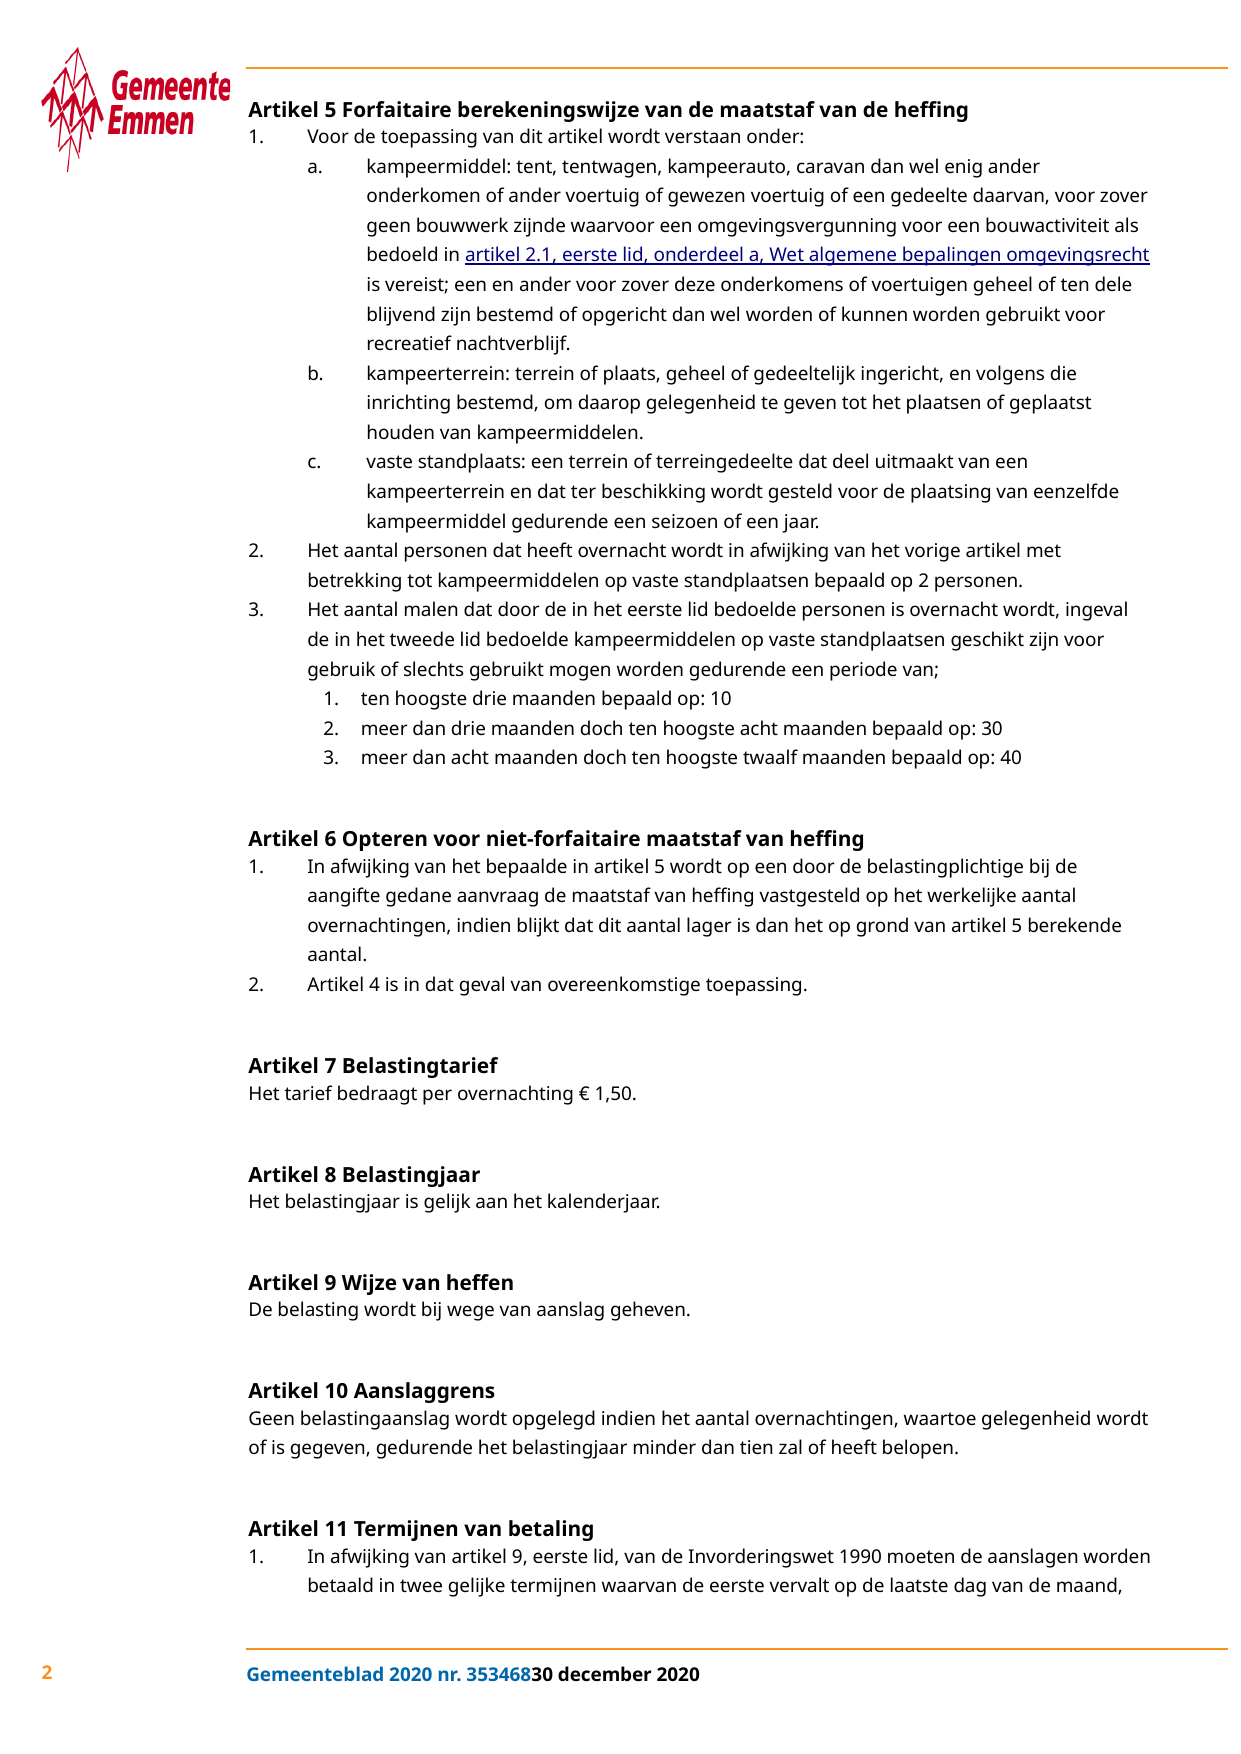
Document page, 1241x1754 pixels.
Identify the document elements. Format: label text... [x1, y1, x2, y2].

list kampeermiddel: tent, tentwagen, kampeerauto, caravan dan wel enig ander onderkomen of ander voertuig of gewezen voertuig of een gedeelte daarvan, voor zover geen bouwwerk zijnde waarvoor een omgevingsvergunning voor een bouwactiviteit als bedoeld in artikel 2.1, eerste lid, onderdeel a, Wet algemene bepalingen omgevingsrecht is vereist; een en ander voor zover deze onderkomens of voertuigen geheel of ten dele blijvend zijn bestemd of opgericht dan wel worden of kunnen worden gebruikt voor recreatief nachtverblijf. [307, 153, 1152, 356]
text Het belastingjaar is gelijk aan het kalenderjaar. [248, 1188, 1152, 1214]
list ten hoogste drie maanden bepaald op: 10 [323, 685, 1152, 711]
list kampeerterrein: terrein of plaats, geheel of gedeeltelijk ingericht, en volgens die inrichting bestemd, om daarop gelegenheid te geven tot het plaatsen of geplaatst houden van kampeermiddelen. [307, 360, 1152, 445]
text Geen belastingaanslag wordt opgelegd indien het aantal overnachtingen, waartoe gelegenheid wordt of is gegeven, gedurende het belastingjaar minder dan tien zal of heeft belopen. [248, 1405, 1152, 1460]
text Artikel 6 Opteren voor niet-forfaitaire maatstaf van heffing [248, 824, 1152, 853]
list vaste standplaats: een terrein of terreingedeelte dat deel uitmaakt van een kampeerterrein en dat ter beschikking wordt gesteld voor de plaatsing van eenzelfde kampeermiddel gedurende een seizoen of een jaar. [307, 449, 1152, 533]
text Artikel 10 Aanslaggrens [248, 1377, 1152, 1405]
text De belasting wordt bij wege van aanslag geheven. [248, 1297, 1152, 1322]
text Artikel 8 Belastingjaar [248, 1160, 1152, 1188]
list In afwijking van het bepaalde in artikel 5 wordt op een door de belastingplichtige bij de aangifte gedane aanvraag de maatstaf van heffing vastgesteld op het werkelijke aantal overnachtingen, indien blijkt dat dit aantal lager is dan het op grond van artikel 5 berekende aantal. [248, 853, 1152, 967]
list Het aantal malen dat door de in het eerste lid bedoelde personen is overnacht wordt, ingeval de in het tweede lid bedoelde kampeermiddelen op vaste standplaatsen geschikt zijn voor gebruik of slechts gebruikt mogen worden gedurende een periode van; [248, 597, 1152, 681]
list Artikel 4 is in dat geval van overeenkomstige toepassing. [248, 971, 1152, 997]
text Het tarief bedraagt per overnachting € 1,50. [248, 1080, 1152, 1105]
text Artikel 7 Belastingtarief [248, 1051, 1152, 1080]
text Artikel 11 Termijnen van betaling [248, 1514, 1152, 1543]
list meer dan acht maanden doch ten hoogste twaalf maanden bepaald op: 40 [323, 744, 1152, 770]
text Artikel 5 Forfaitaire berekeningswijze van de maatstaf van de heffing [248, 95, 1152, 123]
picture [41, 47, 231, 172]
text Artikel 9 Wijze van heffen [248, 1268, 1152, 1297]
list meer dan drie maanden doch ten hoogste acht maanden bepaald op: 30 [323, 715, 1152, 741]
list Voor de toepassing van dit artikel wordt verstaan onder: [248, 123, 1152, 149]
list Het aantal personen dat heeft overnacht wordt in afwijking van het vorige artikel met betrekking tot kampeermiddelen op vaste standplaatsen bepaald op 2 personen. [248, 537, 1152, 593]
list In afwijking van artikel 9, eerste lid, van de Invorderingswet 1990 moeten de aanslagen worden betaald in twee gelijke termijnen waarvan de eerste vervalt op de laatste dag van de maand, [248, 1543, 1152, 1598]
